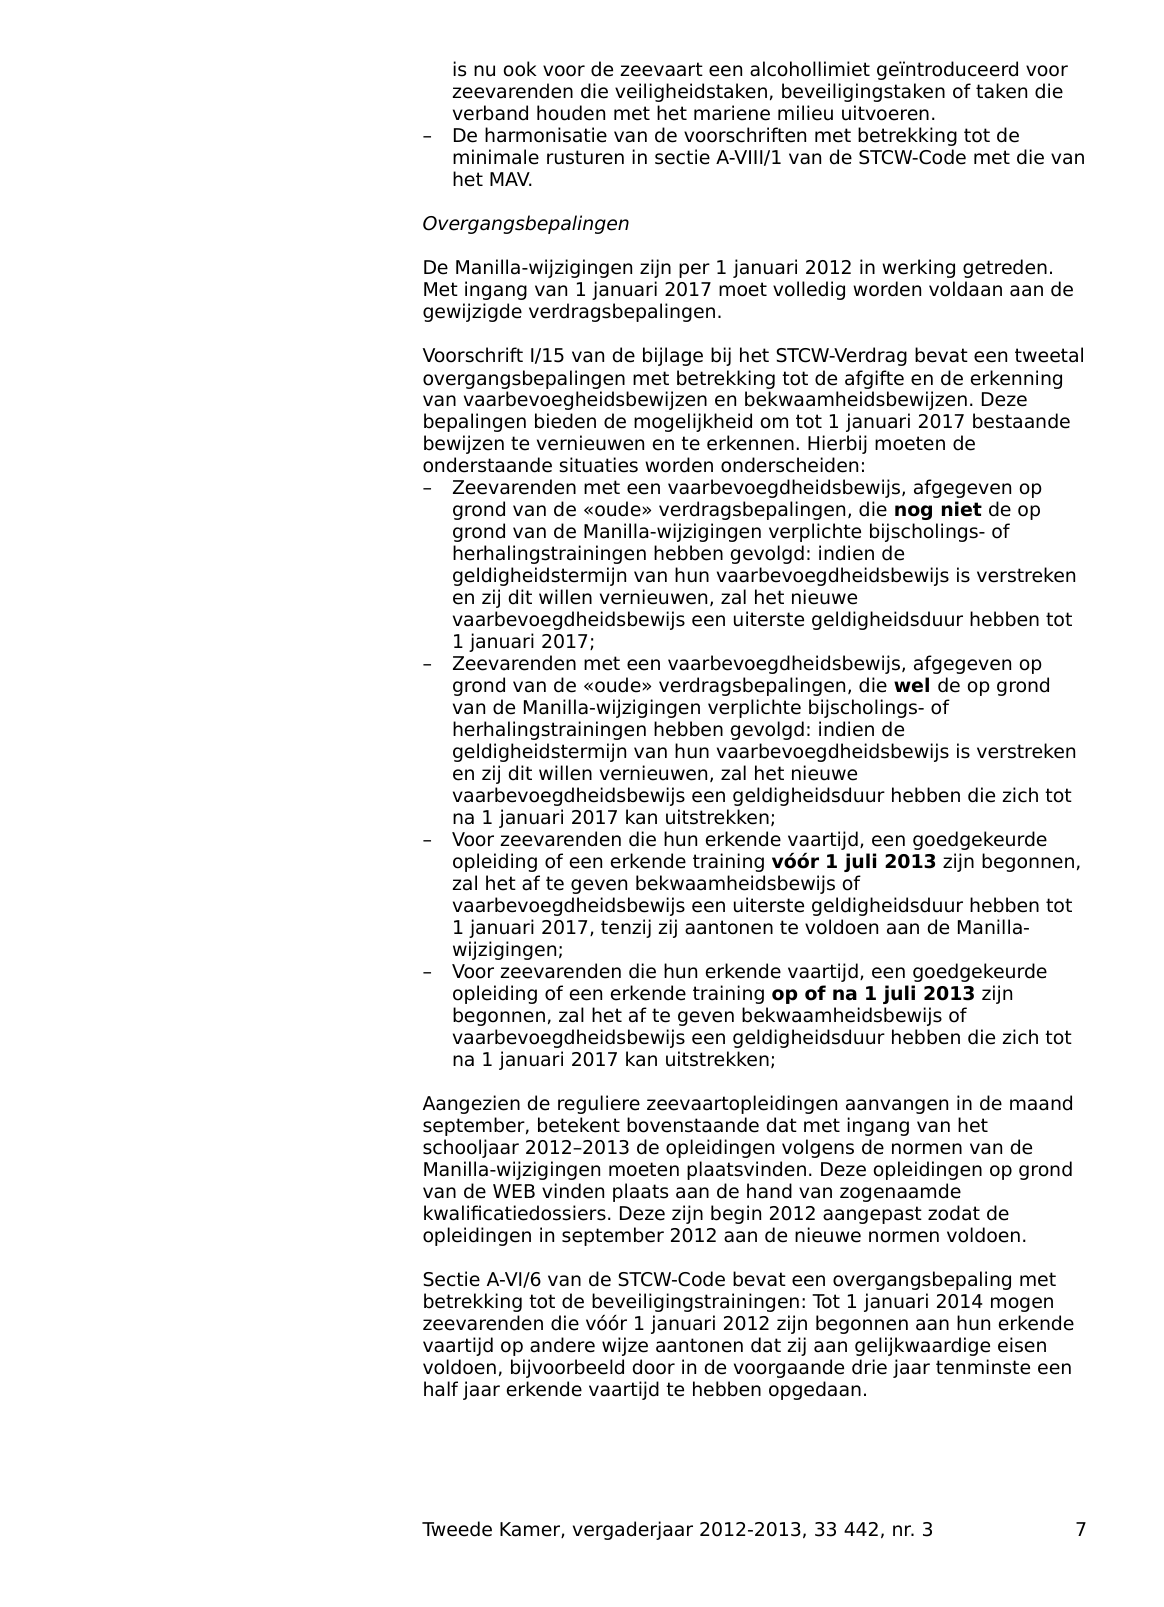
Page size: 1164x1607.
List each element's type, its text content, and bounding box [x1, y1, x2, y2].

text Sectie A-VI/6 van de STCW-Code bevat een overgangsbepaling met betrekking tot de beveiligingstrainingen: Tot 1 januari 2014 mogen zeevarenden die vóór 1 januari 2012 zijn begonnen aan hun erkende vaartijd op andere wijze aantonen dat zij aan gelijkwaardige eisen voldoen, bijvoorbeeld door in de voorgaande drie jaar tenminste een half jaar erkende vaartijd te hebben opgedaan. [422, 1269, 1087, 1401]
text De Manilla-wijzigingen zijn per 1 januari 2012 in werking getreden. Met ingang van 1 januari 2017 moet volledig worden voldaan aan de gewijzigde verdragsbepalingen. [422, 257, 1087, 323]
text – Zeevarenden met een vaarbevoegdheidsbewijs, afgegeven op grond van de «oude» verdragsbepalingen, die nog niet de op grond van de Manilla-wijzigingen verplichte bijscholings- of herhalingstrainingen hebben gevolgd: indien de geldigheidstermijn van hun vaarbevoegdheidsbewijs is verstreken en zij dit willen vernieuwen, zal het nieuwe vaarbevoegdheidsbewijs een uiterste geldigheidsduur hebben tot 1 januari 2017; [422, 477, 1087, 653]
text – Zeevarenden met een vaarbevoegdheidsbewijs, afgegeven op grond van de «oude» verdragsbepalingen, die wel de op grond van de Manilla-wijzigingen verplichte bijscholings- of herhalingstrainingen hebben gevolgd: indien de geldigheidstermijn van hun vaarbevoegdheidsbewijs is verstreken en zij dit willen vernieuwen, zal het nieuwe vaarbevoegdheidsbewijs een geldigheidsduur hebben die zich tot na 1 januari 2017 kan uitstrekken; [422, 653, 1087, 829]
text – Voor zeevarenden die hun erkende vaartijd, een goedgekeurde opleiding of een erkende training vóór 1 juli 2013 zijn begonnen, zal het af te geven bekwaamheidsbewijs of vaarbevoegdheidsbewijs een uiterste geldigheidsduur hebben tot 1 januari 2017, tenzij zij aantonen te voldoen aan de Manilla-wijzigingen; [422, 829, 1087, 961]
text Aangezien de reguliere zeevaartopleidingen aanvangen in de maand september, betekent bovenstaande dat met ingang van het schooljaar 2012–2013 de opleidingen volgens de normen van de Manilla-wijzigingen moeten plaatsvinden. Deze opleidingen op grond van de WEB vinden plaats aan de hand van zogenaamde kwalificatiedossiers. Deze zijn begin 2012 aangepast zodat de opleidingen in september 2012 aan de nieuwe normen voldoen. [422, 1093, 1087, 1247]
text is nu ook voor de zeevaart een alcohollimiet geïntroduceerd voor zeevarenden die veiligheidstaken, beveiligingstaken of taken die verband houden met het mariene milieu uitvoeren. [422, 59, 1087, 125]
text – De harmonisatie van de voorschriften met betrekking tot de minimale rusturen in sectie A-VIII/1 van de STCW-Code met die van het MAV. [422, 125, 1087, 191]
text – Voor zeevarenden die hun erkende vaartijd, een goedgekeurde opleiding of een erkende training op of na 1 juli 2013 zijn begonnen, zal het af te geven bekwaamheidsbewijs of vaarbevoegdheidsbewijs een geldigheidsduur hebben die zich tot na 1 januari 2017 kan uitstrekken; [422, 961, 1087, 1071]
text Voorschrift I/15 van de bijlage bij het STCW-Verdrag bevat een tweetal overgangsbepalingen met betrekking tot de afgifte en de erkenning van vaarbevoegheidsbewijzen en bekwaamheidsbewijzen. Deze bepalingen bieden de mogelijkheid om tot 1 januari 2017 bestaande bewijzen te vernieuwen en te erkennen. Hierbij moeten de onderstaande situaties worden onderscheiden: [422, 345, 1087, 477]
subtitle Overgangsbepalingen [422, 213, 1087, 235]
